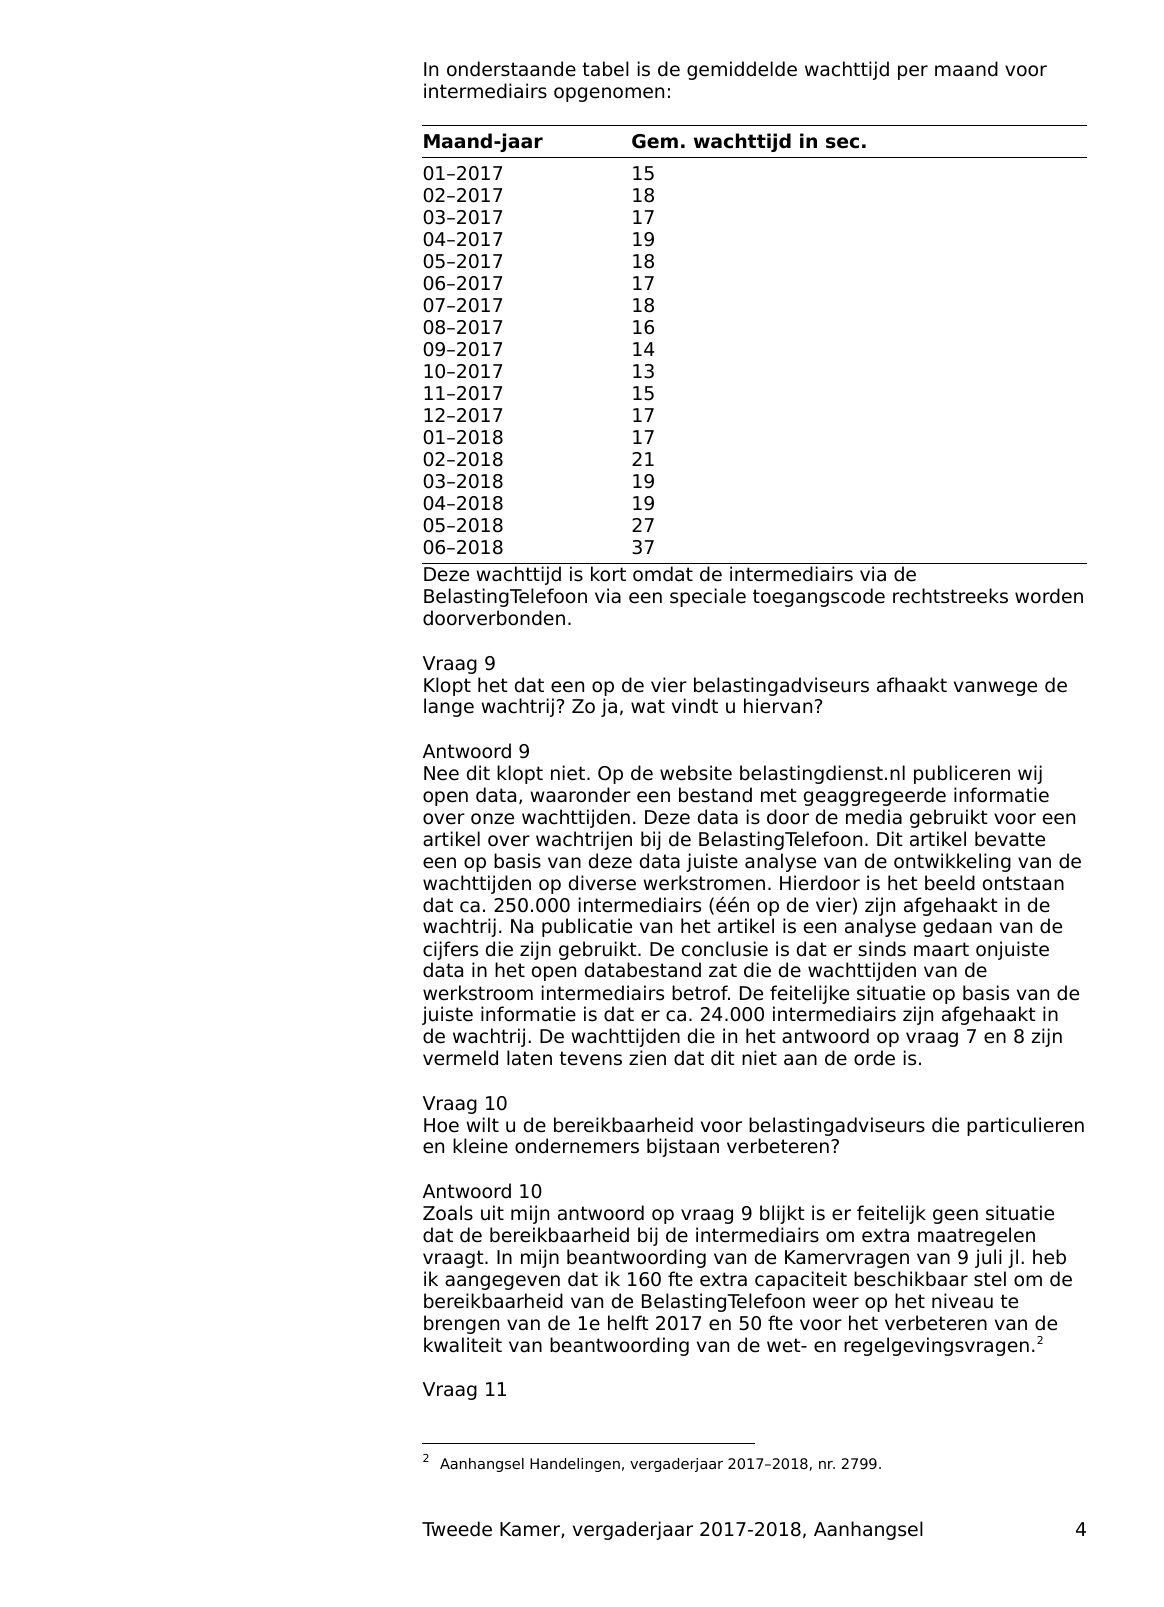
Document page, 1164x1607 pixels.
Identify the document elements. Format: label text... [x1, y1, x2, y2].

text Aanhangsel Handelingen, vergaderjaar 2017–2018, nr. 2799. [422, 1452, 1087, 1474]
table_cell 02–2017 [422, 185, 625, 207]
table_cell 14 [625, 339, 1087, 361]
table_cell 08–2017 [422, 317, 625, 339]
table_cell 18 [625, 251, 1087, 273]
table_cell 19 [625, 493, 1087, 515]
table_cell 27 [625, 515, 1087, 537]
text Antwoord 10 [422, 1181, 1087, 1203]
table_cell 02–2018 [422, 449, 625, 471]
text Klopt het dat een op de vier belastingadviseurs afhaakt vanwege de lange wachtrij? Zo ja, wat vindt u hiervan? [422, 674, 1087, 718]
text Vraag 11 [422, 1379, 1087, 1401]
table_cell 21 [625, 449, 1087, 471]
table_cell 12–2017 [422, 405, 625, 427]
table_header Gem. wachttijd in sec. [625, 126, 1087, 157]
table_cell 19 [625, 229, 1087, 251]
table_cell 17 [625, 405, 1087, 427]
table_cell 13 [625, 361, 1087, 383]
table_cell 11–2017 [422, 383, 625, 405]
table_cell 37 [625, 537, 1087, 563]
table_cell 17 [625, 273, 1087, 295]
table_cell 01–2018 [422, 427, 625, 449]
table_cell 17 [625, 427, 1087, 449]
table_header Maand-jaar [422, 126, 625, 157]
table_cell 03–2018 [422, 471, 625, 493]
table_cell 05–2017 [422, 251, 625, 273]
table_cell 04–2018 [422, 493, 625, 515]
table_cell 17 [625, 207, 1087, 229]
table_cell 09–2017 [422, 339, 625, 361]
table_cell 06–2018 [422, 537, 625, 563]
table_cell 18 [625, 295, 1087, 317]
text Vraag 9 [422, 652, 1087, 674]
table_cell 18 [625, 185, 1087, 207]
text Zoals uit mijn antwoord op vraag 9 blijkt is er feitelijk geen situatie dat de bereikbaarheid bij de intermediairs om extra maatregelen vraagt. In mijn beantwoording van de Kamervragen van 9 juli jl. heb ik aangegeven dat ik 160 fte extra capaciteit beschikbaar stel om de bereikbaarheid van de BelastingTelefoon weer op het niveau te brengen van de 1e helft 2017 en 50 fte voor het verbeteren van de kwaliteit van beantwoording van de wet- en regelgevingsvragen. [422, 1203, 1087, 1356]
table_cell 04–2017 [422, 229, 625, 251]
table_cell 07–2017 [422, 295, 625, 317]
text Hoe wilt u de bereikbaarheid voor belastingadviseurs die particulieren en kleine ondernemers bijstaan verbeteren? [422, 1114, 1087, 1158]
table_cell 15 [625, 158, 1087, 185]
table_cell 01–2017 [422, 158, 625, 185]
table_cell 15 [625, 383, 1087, 405]
table_cell 19 [625, 471, 1087, 493]
text Nee dit klopt niet. Op de website belastingdienst.nl publiceren wij open data, waaronder een bestand met geaggregeerde informatie over onze wachttijden. Deze data is door de media gebruikt voor een artikel over wachtrijen bij de BelastingTelefoon. Dit artikel bevatte een op basis van deze data juiste analyse van de ontwikkeling van de wachttijden op diverse werkstromen. Hierdoor is het beeld ontstaan dat ca. 250.000 intermediairs (één op de vier) zijn afgehaakt in de wachtrij. Na publicatie van het artikel is een analyse gedaan van de cijfers die zijn gebruikt. De conclusie is dat er sinds maart onjuiste data in het open databestand zat die de wachttijden van de werkstroom intermediairs betrof. De feitelijke situatie op basis van de juiste informatie is dat er ca. 24.000 intermediairs zijn afgehaakt in de wachtrij. De wachttijden die in het antwoord op vraag 7 en 8 zijn vermeld laten tevens zien dat dit niet aan de orde is. [422, 763, 1087, 1070]
text Vraag 10 [422, 1092, 1087, 1114]
text Deze wachttijd is kort omdat de intermediairs via de BelastingTelefoon via een speciale toegangscode rechtstreeks worden doorverbonden. [422, 564, 1087, 630]
table_cell 16 [625, 317, 1087, 339]
table_cell 05–2018 [422, 515, 625, 537]
table_cell 10–2017 [422, 361, 625, 383]
table_cell 06–2017 [422, 273, 625, 295]
table_cell 03–2017 [422, 207, 625, 229]
text In onderstaande tabel is de gemiddelde wachttijd per maand voor intermediairs opgenomen: [422, 59, 1087, 103]
text Antwoord 9 [422, 741, 1087, 763]
